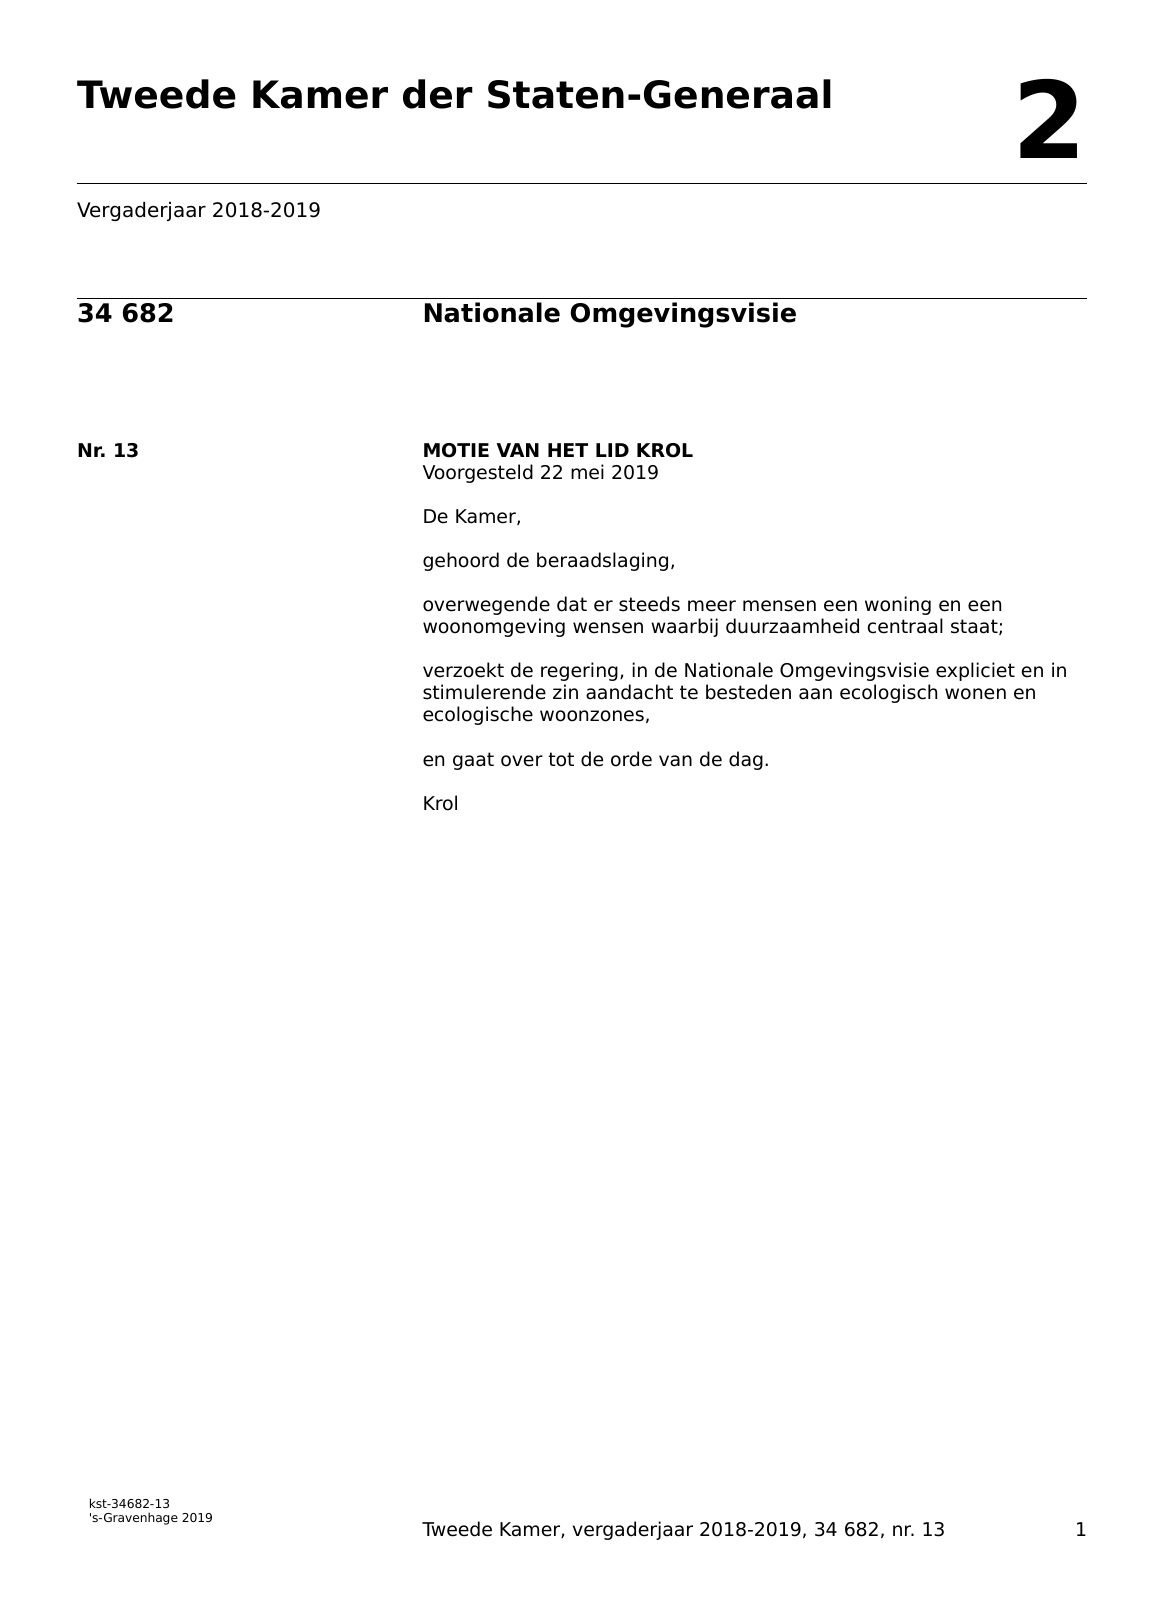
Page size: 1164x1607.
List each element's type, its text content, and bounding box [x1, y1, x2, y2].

text De Kamer, [422, 506, 1087, 528]
table_cell Vergaderjaar 2018-2019 [77, 184, 1087, 298]
table_header Tweede Kamer der Staten-Generaal [77, 59, 886, 183]
subtitle Nr. 13 MOTIE VAN HET LID KROL [77, 440, 1087, 462]
text gehoord de beraadslaging, [422, 550, 1087, 572]
text 's-Gravenhage 2019 [88, 1511, 323, 1525]
text Krol [422, 793, 1087, 814]
table_header 2 [886, 59, 1087, 183]
text overwegende dat er steeds meer mensen een woning en een woonomgeving wensen waarbij duurzaamheid centraal staat; [422, 594, 1087, 638]
text Voorgesteld 22 mei 2019 [422, 462, 1087, 484]
subtitle 34 682 Nationale Omgevingsvisie [77, 299, 1087, 329]
text en gaat over tot de orde van de dag. [422, 748, 1087, 770]
text kst-34682-13 [88, 1497, 323, 1511]
text verzoekt de regering, in de Nationale Omgevingsvisie expliciet en in stimulerende zin aandacht te besteden aan ecologisch wonen en ecologische woonzones, [422, 660, 1087, 726]
